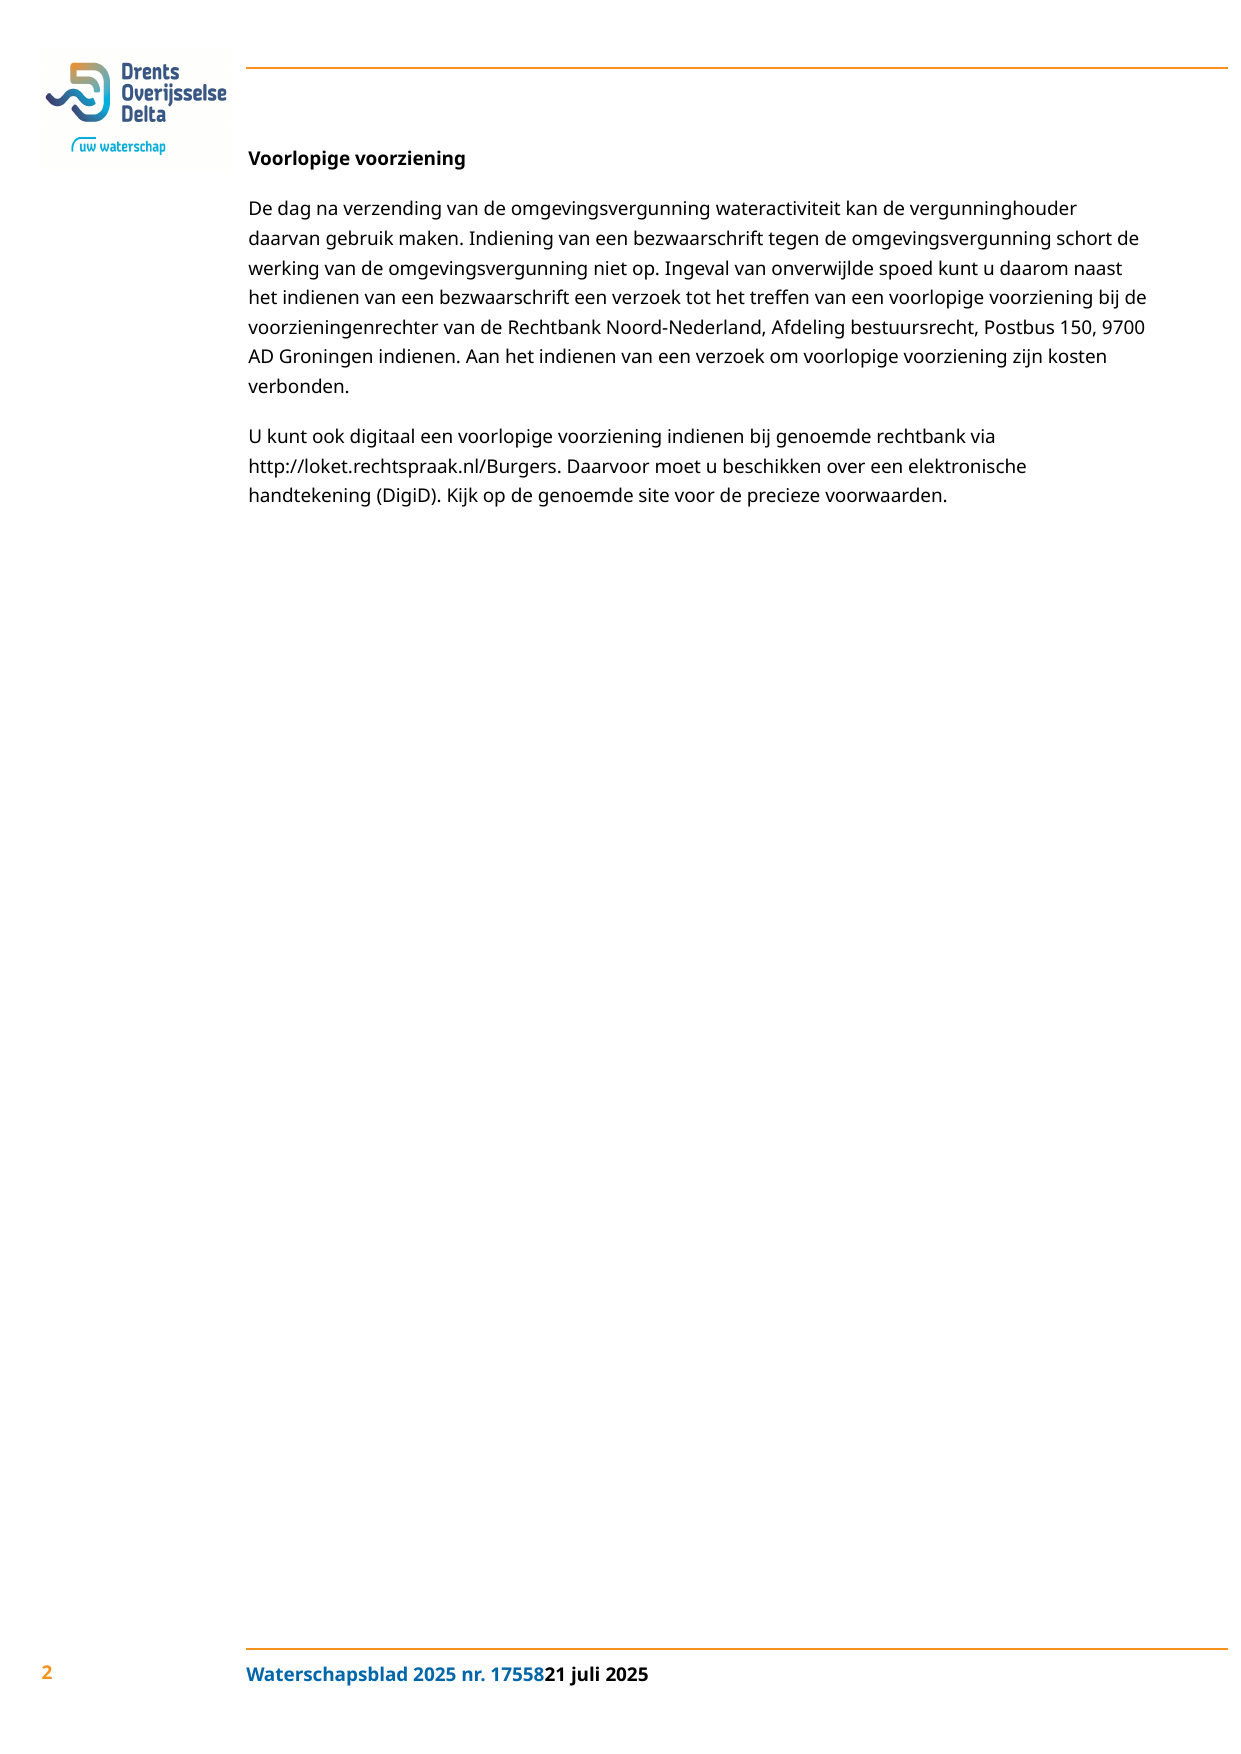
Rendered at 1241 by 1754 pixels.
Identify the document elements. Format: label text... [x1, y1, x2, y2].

text De dag na verzending van de omgevingsvergunning wateractiviteit kan de vergunninghouder daarvan gebruik maken. Indiening van een bezwaarschrift tegen de omgevingsvergunning schort de werking van de omgevingsvergunning niet op. Ingeval van onverwijlde spoed kunt u daarom naast het indienen van een bezwaarschrift een verzoek tot het treffen van een voorlopige voorziening bij de voorzieningenrechter van de Rechtbank Noord-Nederland, Afdeling bestuursrecht, Postbus 150, 9700 AD Groningen indienen. Aan het indienen van een verzoek om voorlopige voorziening zijn kosten verbonden. [248, 196, 1152, 399]
text U kunt ook digitaal een voorlopige voorziening indienen bij genoemde rechtbank via http://loket.rechtspraak.nl/Burgers. Daarvoor moet u beschikken over een elektronische handtekening (DigiD). Kijk op de genoemde site voor de precieze voorwaarden. [248, 423, 1152, 508]
text Voorlopige voorziening [248, 145, 1152, 171]
picture [41, 47, 231, 172]
